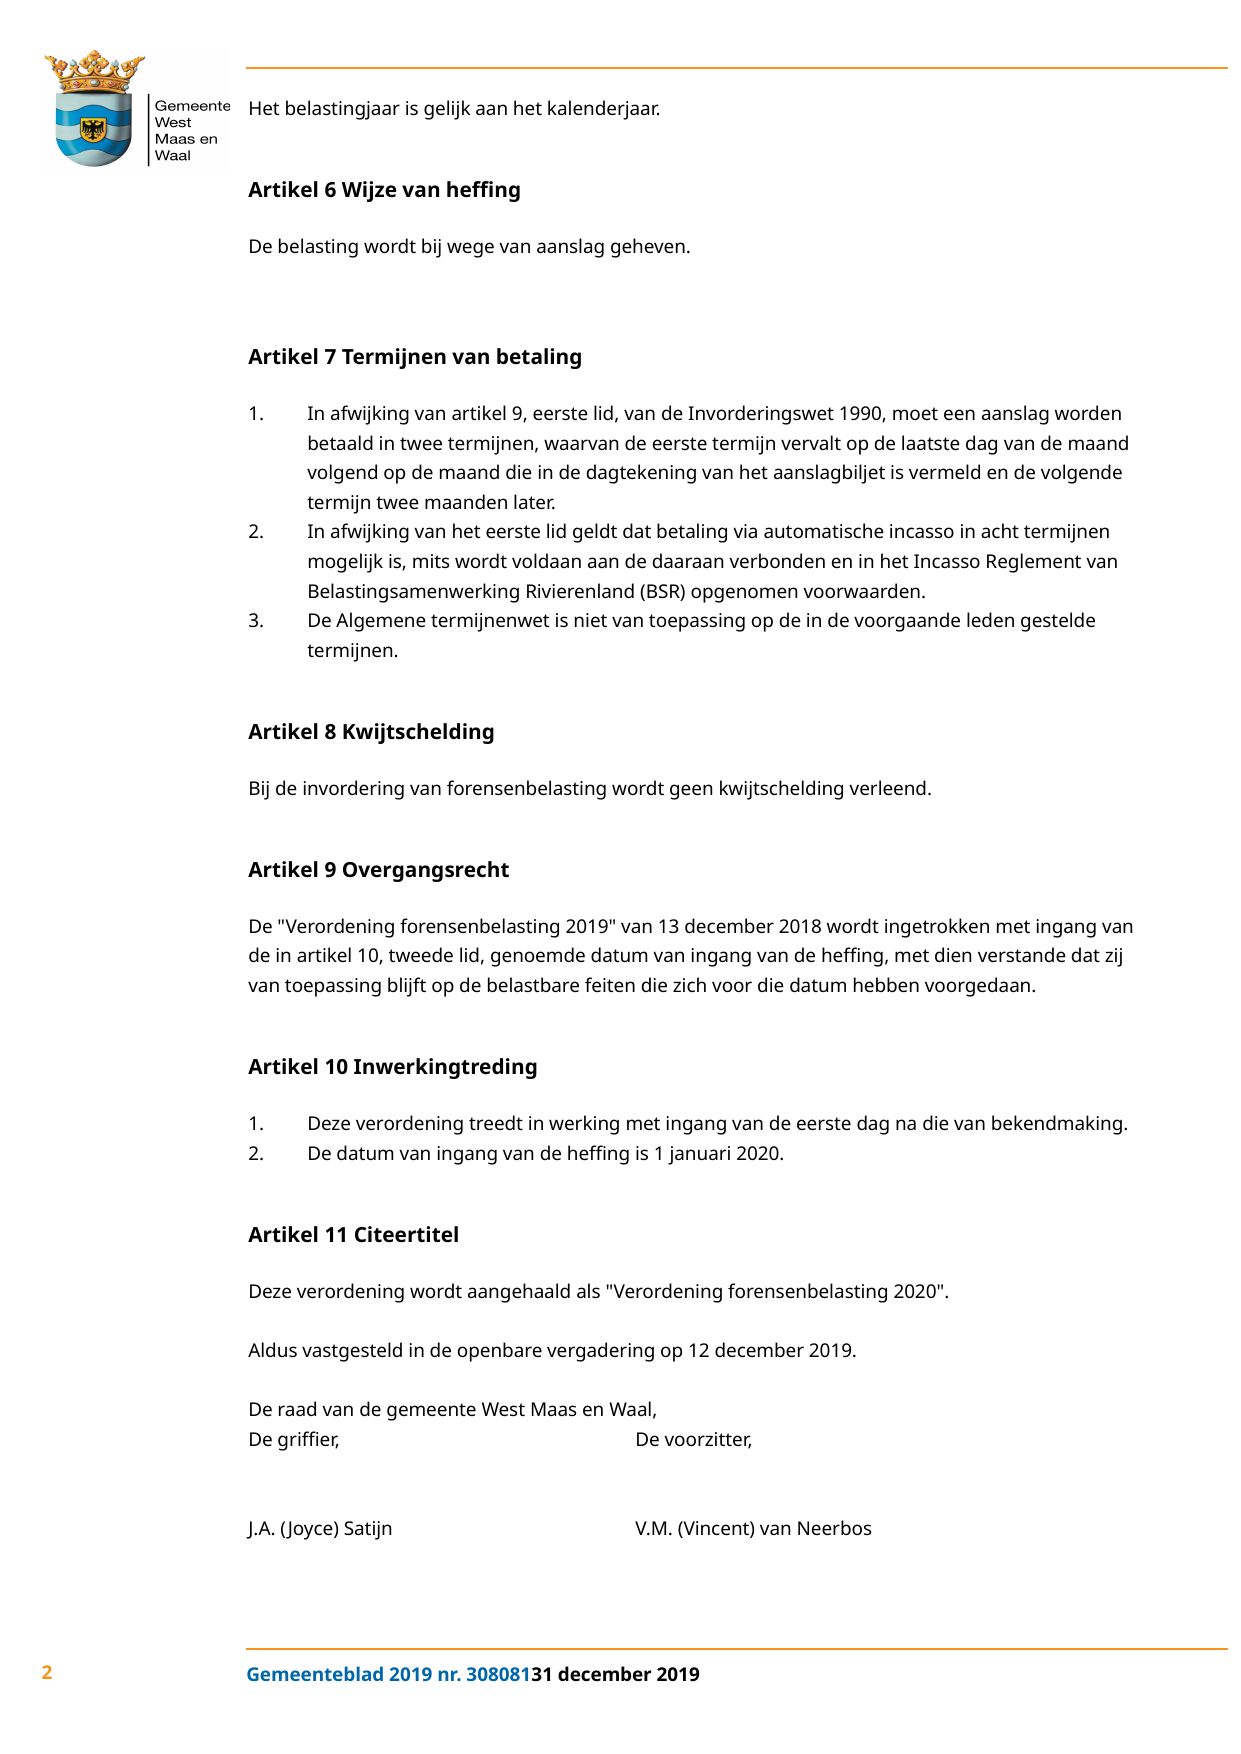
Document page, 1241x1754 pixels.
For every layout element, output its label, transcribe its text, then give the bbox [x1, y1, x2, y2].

text Het belastingjaar is gelijk aan het kalenderjaar. [248, 95, 1152, 121]
list De Algemene termijnenwet is niet van toepassing op de in de voorgaande leden gestelde termijnen. [248, 607, 1152, 663]
text Artikel 10 Inwerkingtreding [248, 1052, 1152, 1081]
table_header De voorzitter, V.M. (Vincent) van Neerbos [635, 1426, 1152, 1570]
text Artikel 8 Kwijtschelding [248, 717, 1152, 746]
text Artikel 9 Overgangsrecht [248, 855, 1152, 883]
text Deze verordening wordt aangehaald als "Verordening forensenbelasting 2020". [248, 1278, 1152, 1304]
text De raad van de gemeente West Maas en Waal, [248, 1396, 1152, 1422]
text Aldus vastgesteld in de openbare vergadering op 12 december 2019. [248, 1337, 1152, 1363]
text Artikel 6 Wijze van heffing [248, 175, 1152, 203]
text Bij de invordering van forensenbelasting wordt geen kwijtschelding verleend. [248, 775, 1152, 801]
text Artikel 7 Termijnen van betaling [248, 342, 1152, 371]
list De datum van ingang van de heffing is 1 januari 2020. [248, 1140, 1152, 1166]
list In afwijking van artikel 9, eerste lid, van de Invorderingswet 1990, moet een aanslag worden betaald in twee termijnen, waarvan de eerste termijn vervalt op de laatste dag van de maand volgend op de maand die in de dagtekening van het aanslagbiljet is vermeld en de volgende termijn twee maanden later. [248, 400, 1152, 515]
text De belasting wordt bij wege van aanslag geheven. [248, 233, 1152, 258]
picture [41, 47, 231, 172]
text Artikel 11 Citeertitel [248, 1220, 1152, 1248]
list Deze verordening treedt in werking met ingang van de eerste dag na die van bekendmaking. [248, 1110, 1152, 1136]
table_header De griffier, J.A. (Joyce) Satijn [248, 1426, 635, 1570]
text De "Verordening forensenbelasting 2019" van 13 december 2018 wordt ingetrokken met ingang van de in artikel 10, tweede lid, genoemde datum van ingang van de heffing, met dien verstande dat zij van toepassing blijft op de belastbare feiten die zich voor die datum hebben voorgedaan. [248, 913, 1152, 998]
list In afwijking van het eerste lid geldt dat betaling via automatische incasso in acht termijnen mogelijk is, mits wordt voldaan aan de daaraan verbonden en in het Incasso Reglement van Belastingsamenwerking Rivierenland (BSR) opgenomen voorwaarden. [248, 519, 1152, 604]
